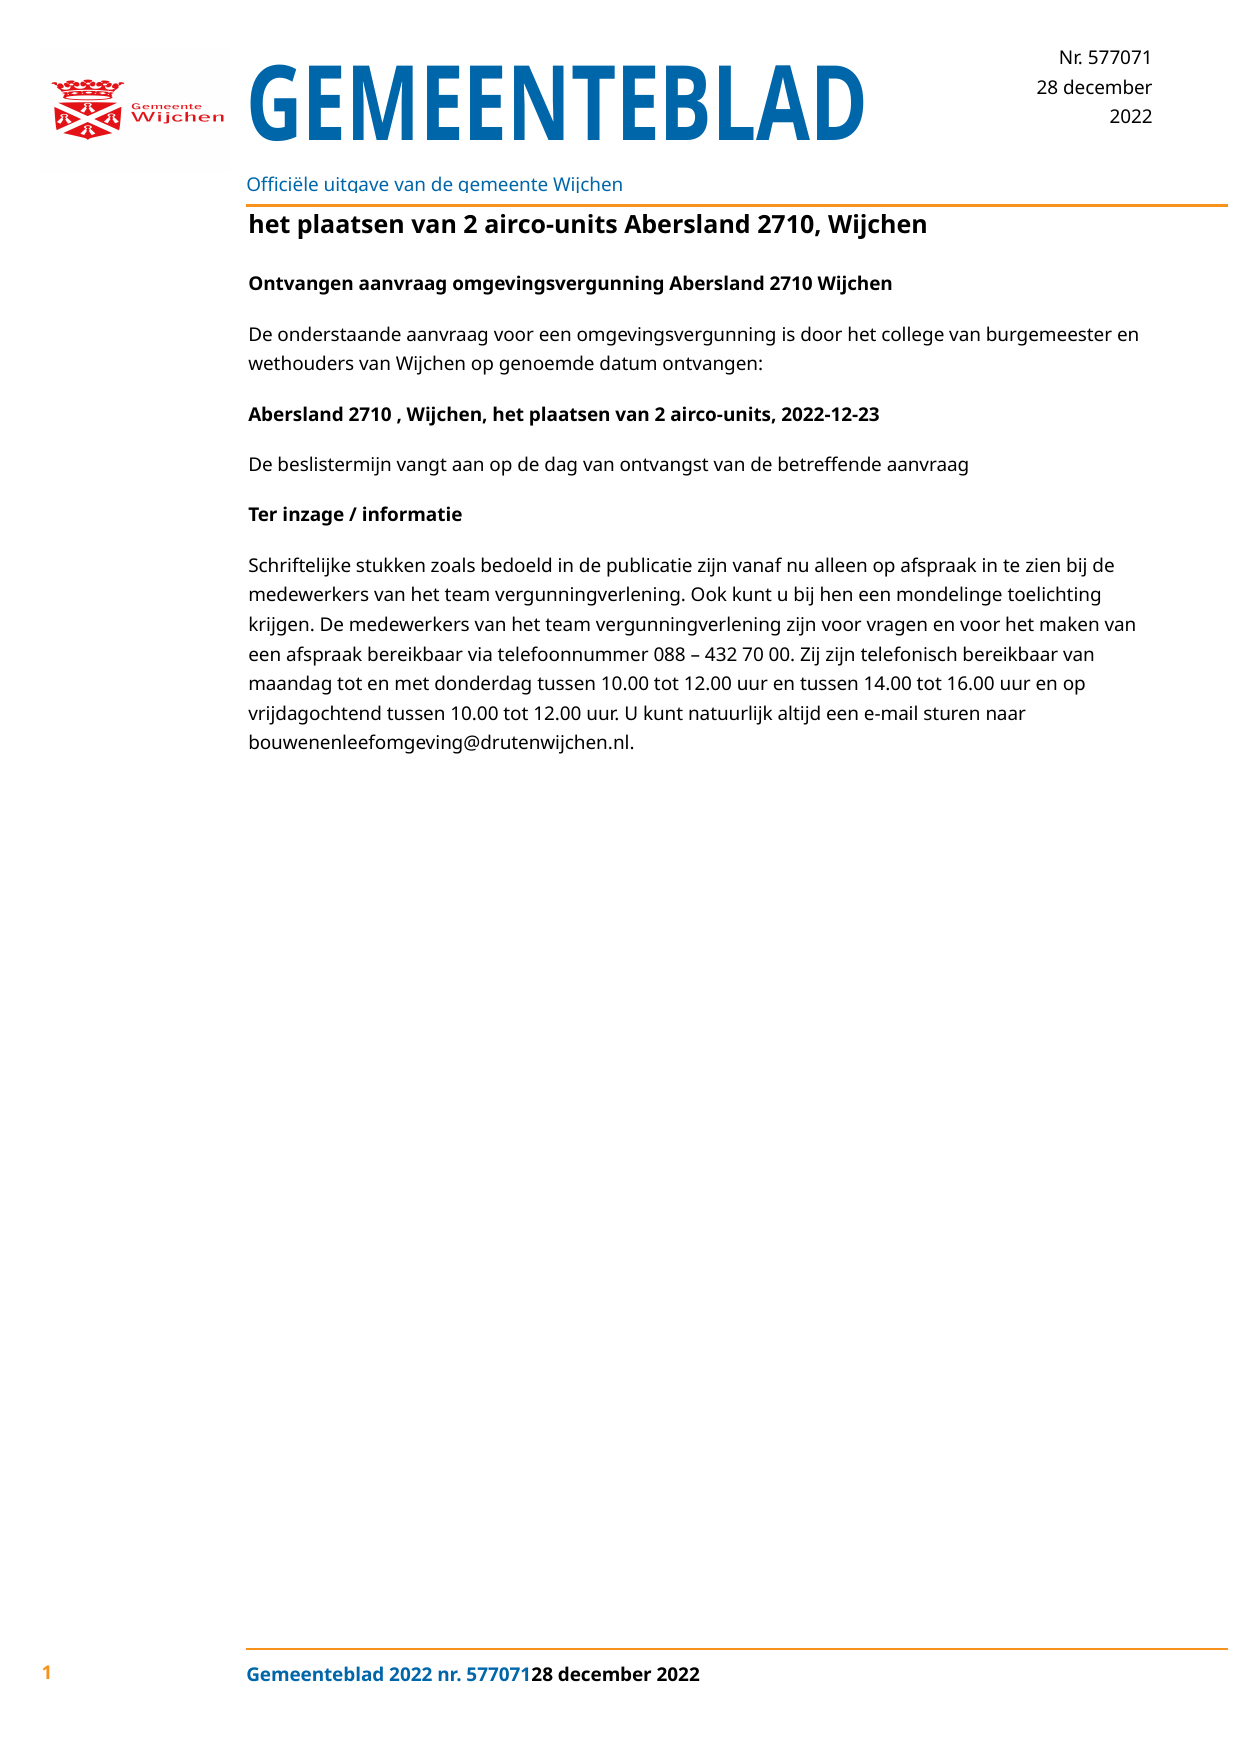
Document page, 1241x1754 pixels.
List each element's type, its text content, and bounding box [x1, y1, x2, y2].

text Schriftelijke stukken zoals bedoeld in de publicatie zijn vanaf nu alleen op afspraak in te zien bij de medewerkers van het team vergunningverlening. Ook kunt u bij hen een mondelinge toelichting krijgen. De medewerkers van het team vergunningverlening zijn voor vragen en voor het maken van een afspraak bereikbaar via telefoonnummer 088 – 432 70 00. Zij zijn telefonisch bereikbaar van maandag tot en met donderdag tussen 10.00 tot 12.00 uur en tussen 14.00 tot 16.00 uur en op vrijdagochtend tussen 10.00 tot 12.00 uur. U kunt natuurlijk altijd een e-mail sturen naar bouwenenleefomgeving@drutenwijchen.nl. [248, 552, 1152, 755]
text De beslistermijn vangt aan op de dag van ontvangst van de betreffende aanvraag [248, 451, 1152, 477]
text Ontvangen aanvraag omgevingsvergunning Abersland 2710 Wijchen [248, 270, 1152, 296]
text Ter inzage / informatie [248, 502, 1152, 527]
text De onderstaande aanvraag voor een omgevingsvergunning is door het college van burgemeester en wethouders van Wijchen op genoemde datum ontvangen: [248, 321, 1152, 376]
text het plaatsen van 2 airco-units Abersland 2710, Wijchen [248, 207, 1152, 241]
picture [41, 47, 231, 172]
text Abersland 2710 , Wijchen, het plaatsen van 2 airco-units, 2022-12-23 [248, 401, 1152, 426]
